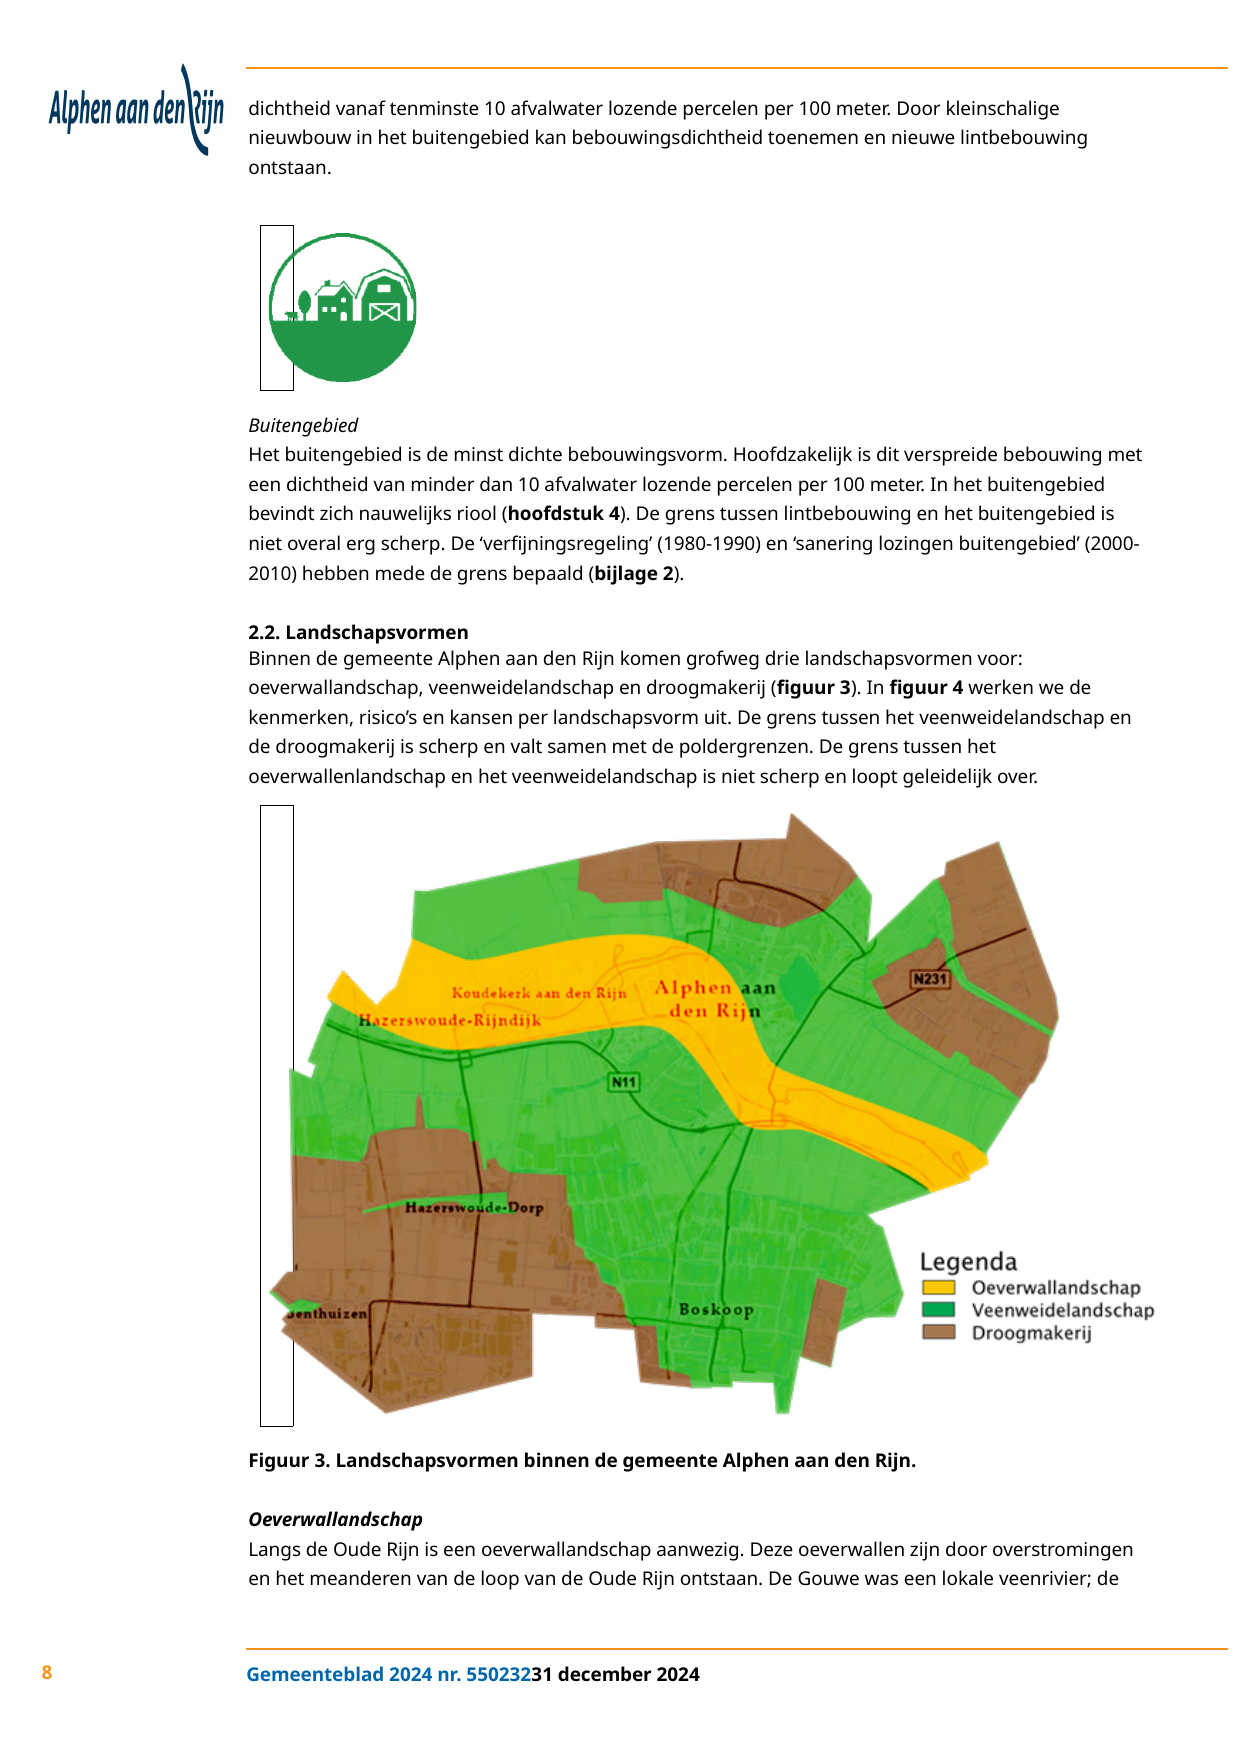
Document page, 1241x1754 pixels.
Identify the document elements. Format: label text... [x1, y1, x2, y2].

text dichtheid vanaf tenminste 10 afvalwater lozende percelen per 100 meter. Door kleinschalige nieuwbouw in het buitengebied kan bebouwingsdichtheid toenemen en nieuwe lintbebouwing ontstaan. [248, 95, 1152, 180]
text Buitengebied [248, 412, 1152, 438]
picture [268, 233, 417, 382]
picture [41, 47, 231, 172]
text 2.2. Landschapsvormen [248, 619, 1152, 645]
text Binnen de gemeente Alphen aan den Rijn komen grofweg drie landschapsvormen voor: oeverwallandschap, veenweidelandschap en droogmakerij (figuur 3). In figuur 4 werken we de kenmerken, risico’s en kansen per landschapsvorm uit. De grens tussen het veenweidelandschap en de droogmakerij is scherp en valt samen met de poldergrenzen. De grens tussen het oeverwallenlandschap en het veenweidelandschap is niet scherp en loopt geleidelijk over. [248, 645, 1152, 789]
text Het buitengebied is de minst dichte bebouwingsvorm. Hoofdzakelijk is dit verspreide bebouwing met een dichtheid van minder dan 10 afvalwater lozende percelen per 100 meter. In het buitengebied bevindt zich nauwelijks riool (hoofdstuk 4). De grens tussen lintbebouwing en het buitengebied is niet overal erg scherp. De ‘verfijningsregeling’ (1980-1990) en ‘sanering lozingen buitengebied’ (2000-2010) hebben mede de grens bepaald (bijlage 2). [248, 441, 1152, 586]
text Langs de Oude Rijn is een oeverwallandschap aanwezig. Deze oeverwallen zijn door overstromingen en het meanderen van de loop van de Oude Rijn ontstaan. De Gouwe was een lokale veenrivier; de [248, 1536, 1152, 1591]
text Figuur 3. Landschapsvormen binnen de gemeente Alphen aan den Rijn. [248, 1447, 1152, 1473]
text Oeverwallandschap [248, 1506, 1152, 1532]
picture [268, 813, 1155, 1417]
